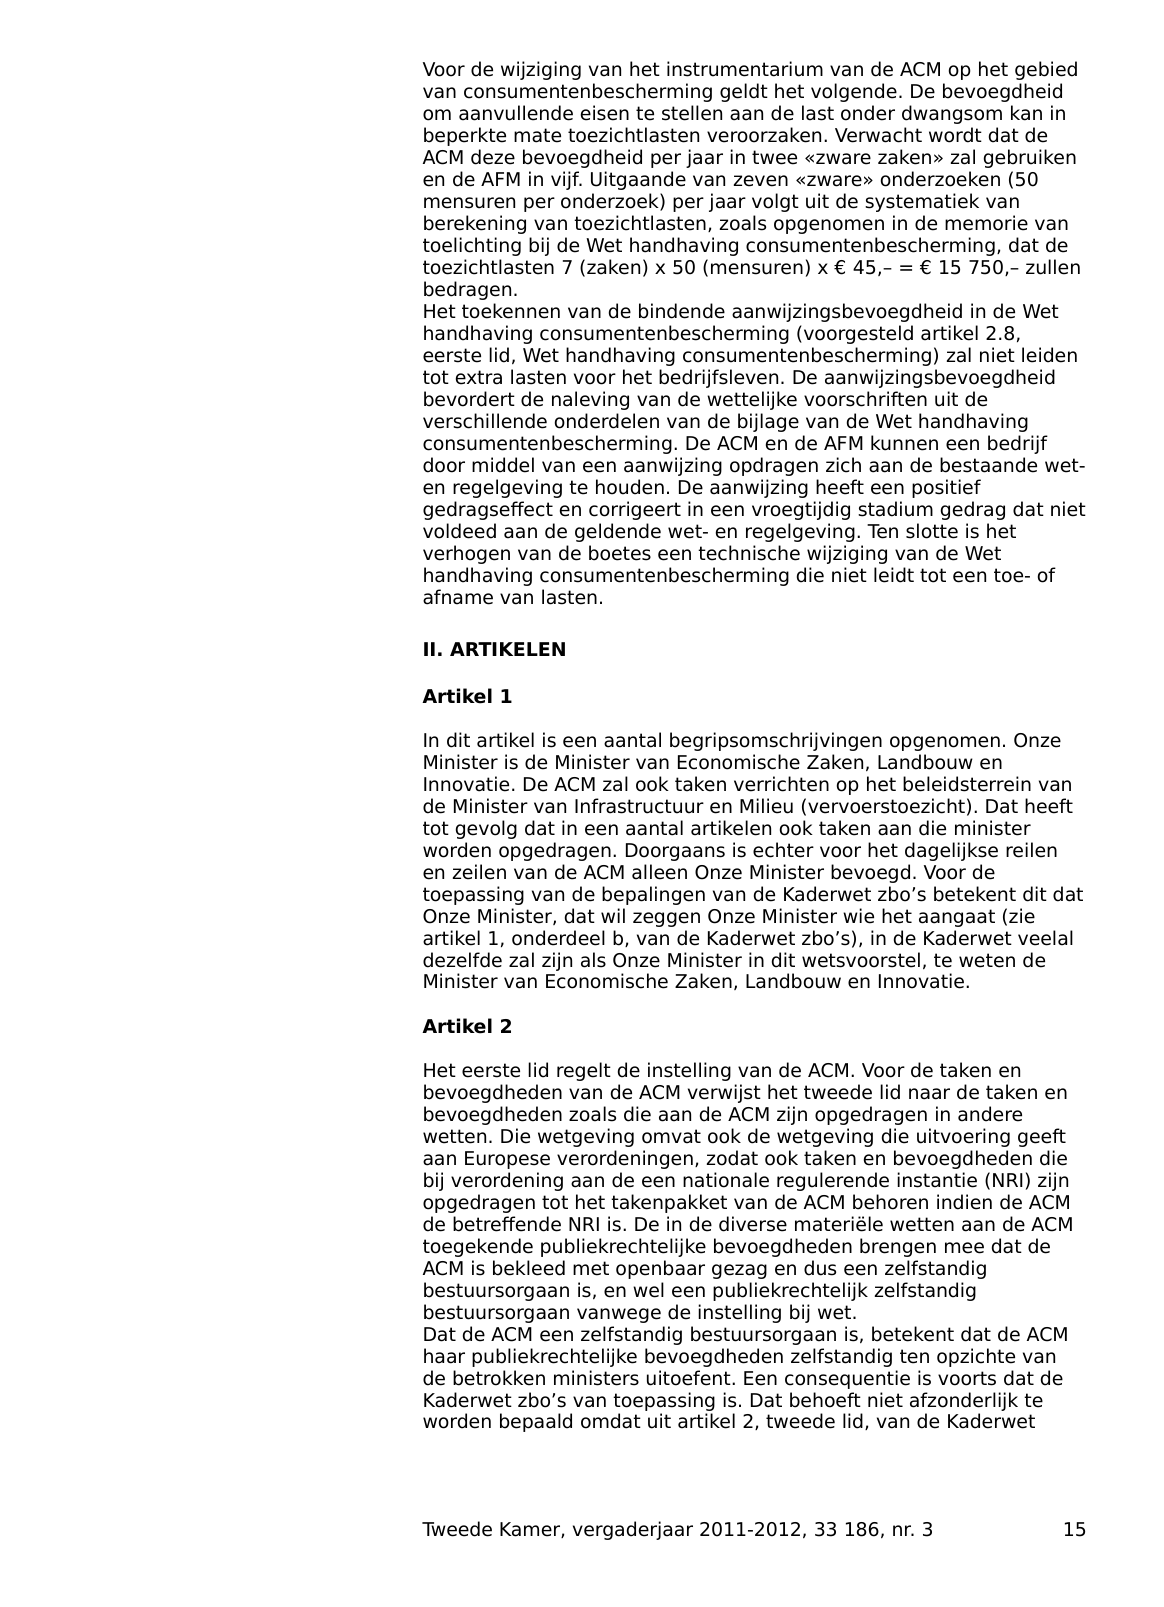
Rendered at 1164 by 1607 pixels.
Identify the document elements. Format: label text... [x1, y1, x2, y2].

text Het toekennen van de bindende aanwijzingsbevoegdheid in de Wet handhaving consumentenbescherming (voorgesteld artikel 2.8, eerste lid, Wet handhaving consumentenbescherming) zal niet leiden tot extra lasten voor het bedrijfsleven. De aanwijzingsbevoegdheid bevordert de naleving van de wettelijke voorschriften uit de verschillende onderdelen van de bijlage van de Wet handhaving consumentenbescherming. De ACM en de AFM kunnen een bedrijf door middel van een aanwijzing opdragen zich aan de bestaande wet- en regelgeving te houden. De aanwijzing heeft een positief gedragseffect en corrigeert in een vroegtijdig stadium gedrag dat niet voldeed aan de geldende wet- en regelgeving. Ten slotte is het verhogen van de boetes een technische wijziging van de Wet handhaving consumentenbescherming die niet leidt tot een toe- of afname van lasten. [422, 301, 1087, 608]
subtitle Artikel 2 [422, 1016, 1087, 1038]
subtitle Artikel 1 [422, 686, 1087, 707]
subtitle II. ARTIKELEN [422, 638, 1087, 661]
text Voor de wijziging van het instrumentarium van de ACM op het gebied van consumentenbescherming geldt het volgende. De bevoegdheid om aanvullende eisen te stellen aan de last onder dwangsom kan in beperkte mate toezichtlasten veroorzaken. Verwacht wordt dat de ACM deze bevoegdheid per jaar in twee «zware zaken» zal gebruiken en de AFM in vijf. Uitgaande van zeven «zware» onderzoeken (50 mensuren per onderzoek) per jaar volgt uit de systematiek van berekening van toezichtlasten, zoals opgenomen in de memorie van toelichting bij de Wet handhaving consumentenbescherming, dat de toezichtlasten 7 (zaken) x 50 (mensuren) x € 45,– = € 15 750,– zullen bedragen. [422, 59, 1087, 301]
text In dit artikel is een aantal begripsomschrijvingen opgenomen. Onze Minister is de Minister van Economische Zaken, Landbouw en Innovatie. De ACM zal ook taken verrichten op het beleidsterrein van de Minister van Infrastructuur en Milieu (vervoerstoezicht). Dat heeft tot gevolg dat in een aantal artikelen ook taken aan die minister worden opgedragen. Doorgaans is echter voor het dagelijkse reilen en zeilen van de ACM alleen Onze Minister bevoegd. Voor de toepassing van de bepalingen van de Kaderwet zbo’s betekent dit dat Onze Minister, dat wil zeggen Onze Minister wie het aangaat (zie artikel 1, onderdeel b, van de Kaderwet zbo’s), in de Kaderwet veelal dezelfde zal zijn als Onze Minister in dit wetsvoorstel, te weten de Minister van Economische Zaken, Landbouw en Innovatie. [422, 730, 1087, 993]
text Het eerste lid regelt de instelling van de ACM. Voor de taken en bevoegdheden van de ACM verwijst het tweede lid naar de taken en bevoegdheden zoals die aan de ACM zijn opgedragen in andere wetten. Die wetgeving omvat ook de wetgeving die uitvoering geeft aan Europese verordeningen, zodat ook taken en bevoegdheden die bij verordening aan de een nationale regulerende instantie (NRI) zijn opgedragen tot het takenpakket van de ACM behoren indien de ACM de betreffende NRI is. De in de diverse materiële wetten aan de ACM toegekende publiekrechtelijke bevoegdheden brengen mee dat de ACM is bekleed met openbaar gezag en dus een zelfstandig bestuursorgaan is, en wel een publiekrechtelijk zelfstandig bestuursorgaan vanwege de instelling bij wet. [422, 1060, 1087, 1323]
text Dat de ACM een zelfstandig bestuursorgaan is, betekent dat de ACM haar publiekrechtelijke bevoegdheden zelfstandig ten opzichte van de betrokken ministers uitoefent. Een consequentie is voorts dat de Kaderwet zbo’s van toepassing is. Dat behoeft niet afzonderlijk te worden bepaald omdat uit artikel 2, tweede lid, van de Kaderwet [422, 1323, 1087, 1433]
